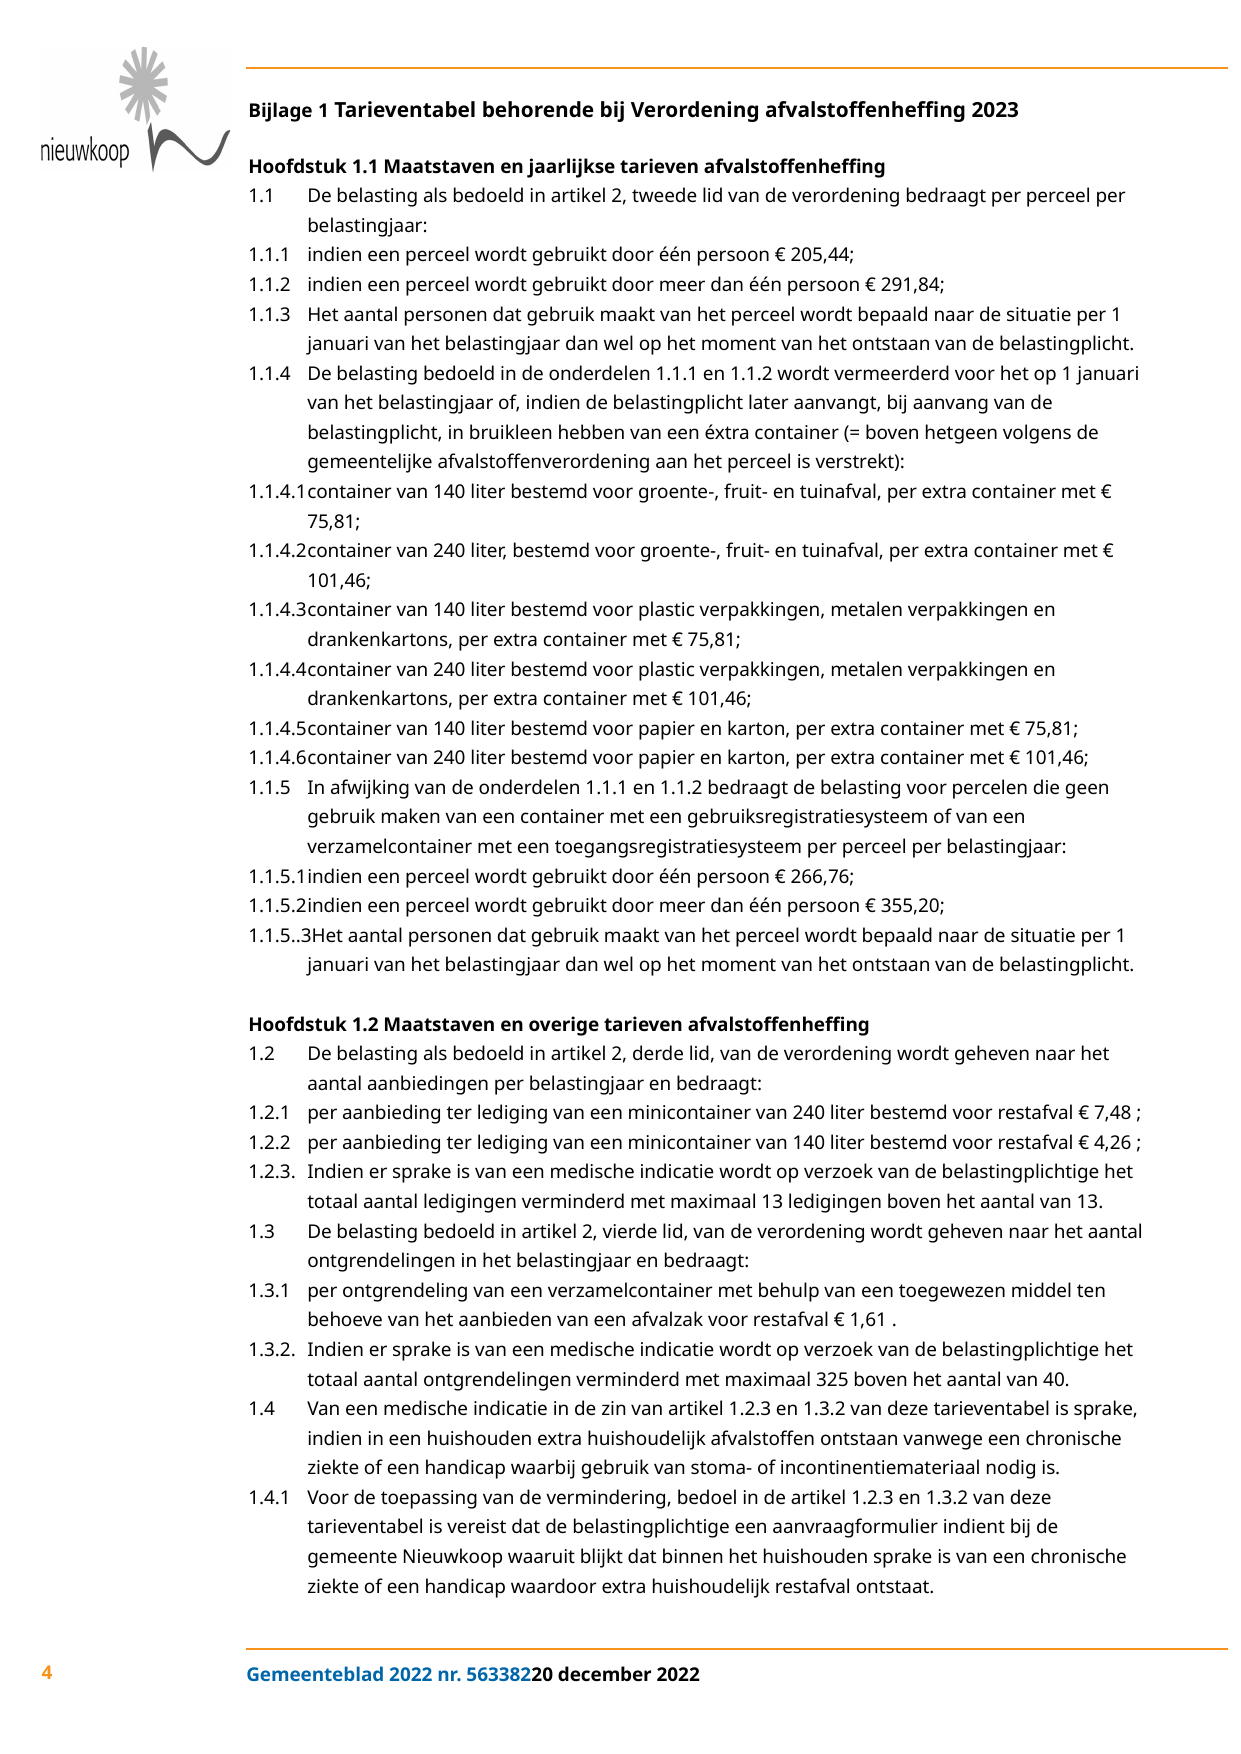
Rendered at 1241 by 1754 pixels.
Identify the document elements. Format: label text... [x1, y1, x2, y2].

list Voor de toepassing van de vermindering, bedoel in de artikel 1.2.3 en 1.3.2 van deze tarieventabel is vereist dat de belastingplichtige een aanvraagformulier indient bij de gemeente Nieuwkoop waaruit blijkt dat binnen het huishouden sprake is van een chronische ziekte of een handicap waardoor extra huishoudelijk restafval ontstaat. [248, 1484, 1152, 1599]
list Het aantal personen dat gebruik maakt van het perceel wordt bepaald naar de situatie per 1 januari van het belastingjaar dan wel op het moment van het ontstaan van de belastingplicht. [248, 301, 1152, 356]
list container van 140 liter bestemd voor groente-, fruit- en tuinafval, per extra container met € 75,81; [248, 478, 1152, 534]
list per aanbieding ter lediging van een minicontainer van 240 liter bestemd voor restafval € 7,48 ; [248, 1099, 1152, 1125]
list De belasting bedoeld in de onderdelen 1.1.1 en 1.1.2 wordt vermeerderd voor het op 1 januari van het belastingjaar of, indien de belastingplicht later aanvangt, bij aanvang van de belastingplicht, in bruikleen hebben van een éxtra container (= boven hetgeen volgens de gemeentelijke afvalstoffenverordening aan het perceel is verstrekt): [248, 360, 1152, 474]
list De belasting als bedoeld in artikel 2, tweede lid van de verordening bedraagt per perceel per belastingjaar: [248, 182, 1152, 238]
list container van 240 liter, bestemd voor groente-, fruit- en tuinafval, per extra container met € 101,46; [248, 537, 1152, 593]
list container van 240 liter bestemd voor plastic verpakkingen, metalen verpakkingen en drankenkartons, per extra container met € 101,46; [248, 656, 1152, 711]
list per aanbieding ter lediging van een minicontainer van 140 liter bestemd voor restafval € 4,26 ; [248, 1129, 1152, 1155]
list indien een perceel wordt gebruikt door één persoon € 266,76; [248, 863, 1152, 889]
text Hoofdstuk 1.1 Maatstaven en jaarlijkse tarieven afvalstoffenheffing [248, 153, 1152, 179]
list De belasting bedoeld in artikel 2, vierde lid, van de verordening wordt geheven naar het aantal ontgrendelingen in het belastingjaar en bedraagt: [248, 1218, 1152, 1273]
list indien een perceel wordt gebruikt door meer dan één persoon € 355,20; [248, 892, 1152, 918]
list container van 240 liter bestemd voor papier en karton, per extra container met € 101,46; [248, 744, 1152, 770]
list per ontgrendeling van een verzamelcontainer met behulp van een toegewezen middel ten behoeve van het aanbieden van een afvalzak voor restafval € 1,61 . [248, 1277, 1152, 1332]
list indien een perceel wordt gebruikt door meer dan één persoon € 291,84; [248, 271, 1152, 297]
list Het aantal personen dat gebruik maakt van het perceel wordt bepaald naar de situatie per 1 januari van het belastingjaar dan wel op het moment van het ontstaan van de belastingplicht. [248, 922, 1152, 977]
list In afwijking van de onderdelen 1.1.1 en 1.1.2 bedraagt de belasting voor percelen die geen gebruik maken van een container met een gebruiksregistratiesysteem of van een verzamelcontainer met een toegangsregistratiesysteem per perceel per belastingjaar: [248, 774, 1152, 859]
list container van 140 liter bestemd voor plastic verpakkingen, metalen verpakkingen en drankenkartons, per extra container met € 75,81; [248, 597, 1152, 652]
text Bijlage 1 Tarieventabel behorende bij Verordening afvalstoffenheffing 2023 [248, 95, 1152, 123]
list De belasting als bedoeld in artikel 2, derde lid, van de verordening wordt geheven naar het aantal aanbiedingen per belastingjaar en bedraagt: [248, 1040, 1152, 1096]
list Indien er sprake is van een medische indicatie wordt op verzoek van de belastingplichtige het totaal aantal ledigingen verminderd met maximaal 13 ledigingen boven het aantal van 13. [248, 1159, 1152, 1214]
text Hoofdstuk 1.2 Maatstaven en overige tarieven afvalstoffenheffing [248, 1011, 1152, 1037]
picture [41, 47, 231, 172]
list Indien er sprake is van een medische indicatie wordt op verzoek van de belastingplichtige het totaal aantal ontgrendelingen verminderd met maximaal 325 boven het aantal van 40. [248, 1336, 1152, 1392]
list indien een perceel wordt gebruikt door één persoon € 205,44; [248, 242, 1152, 267]
list container van 140 liter bestemd voor papier en karton, per extra container met € 75,81; [248, 715, 1152, 741]
list Van een medische indicatie in de zin van artikel 1.2.3 en 1.3.2 van deze tarieventabel is sprake, indien in een huishouden extra huishoudelijk afvalstoffen ontstaan vanwege een chronische ziekte of een handicap waarbij gebruik van stoma- of incontinentiemateriaal nodig is. [248, 1395, 1152, 1480]
